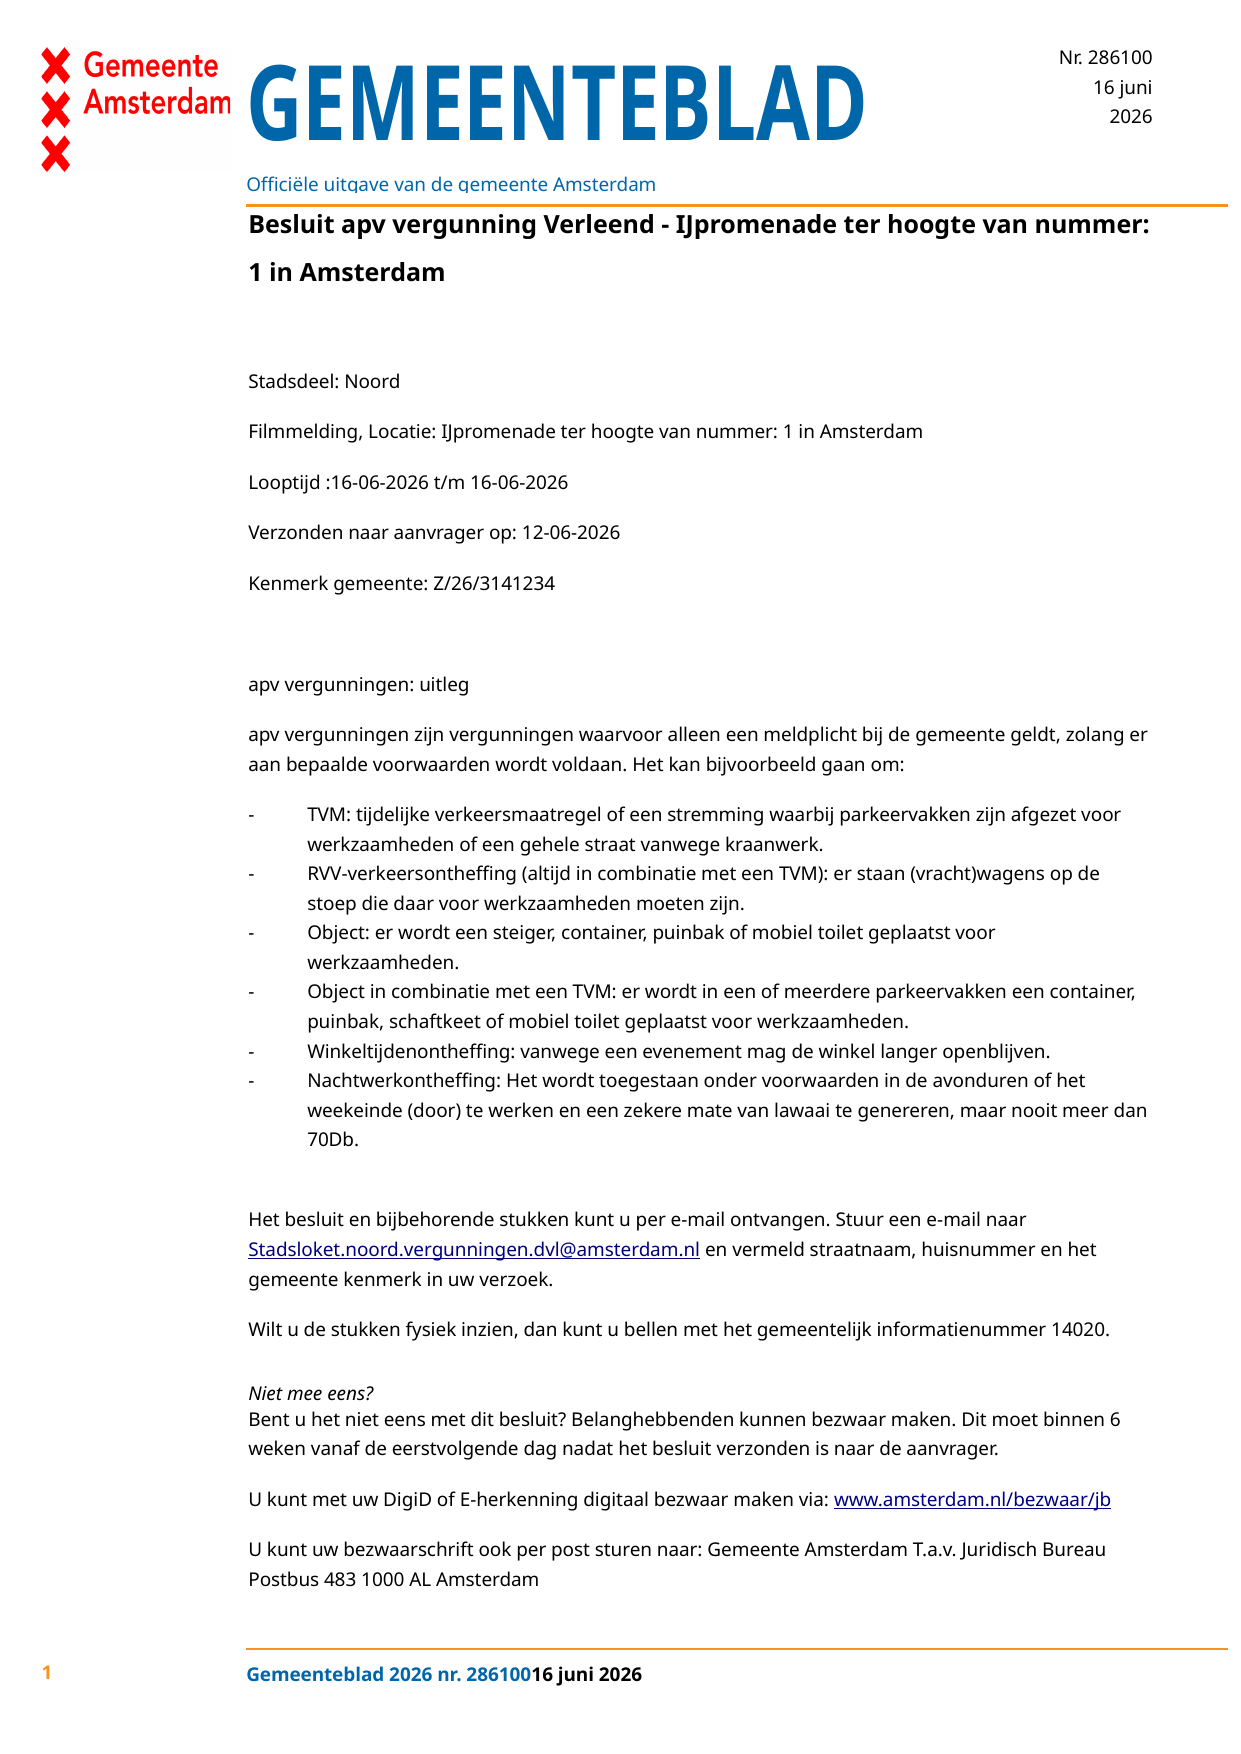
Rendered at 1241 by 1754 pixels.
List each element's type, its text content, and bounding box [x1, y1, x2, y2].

text Het besluit en bijbehorende stukken kunt u per e-mail ontvangen. Stuur een e-mail naar Stadsloket.noord.vergunningen.dvl@amsterdam.nl en vermeld straatnaam, huisnummer en het gemeente kenmerk in uw verzoek. [248, 1207, 1152, 1292]
list Object in combinatie met een TVM: er wordt in een of meerdere parkeervakken een container, puinbak, schaftkeet of mobiel toilet geplaatst voor werkzaamheden. [248, 979, 1152, 1034]
list Nachtwerkontheffing: Het wordt toegestaan onder voorwaarden in de avonduren of het weekeinde (door) te werken en een zekere mate van lawaai te genereren, maar nooit meer dan 70Db. [248, 1067, 1152, 1152]
list Winkeltijdenontheffing: vanwege een evenement mag de winkel langer openblijven. [248, 1038, 1152, 1064]
text Verzonden naar aanvrager op: 12-06-2026 [248, 519, 1152, 545]
text Stadsdeel: Noord [248, 368, 1152, 394]
text Filmmelding, Locatie: IJpromenade ter hoogte van nummer: 1 in Amsterdam [248, 419, 1152, 444]
text Besluit apv vergunning Verleend - IJpromenade ter hoogte van nummer: 1 in Amsterdam [248, 207, 1152, 288]
list TVM: tijdelijke verkeersmaatregel of een stremming waarbij parkeervakken zijn afgezet voor werkzaamheden of een gehele straat vanwege kraanwerk. [248, 801, 1152, 857]
text Looptijd :16-06-2026 t/m 16-06-2026 [248, 469, 1152, 495]
list Object: er wordt een steiger, container, puinbak of mobiel toilet geplaatst voor werkzaamheden. [248, 919, 1152, 975]
text Bent u het niet eens met dit besluit? Belanghebbenden kunnen bezwaar maken. Dit moet binnen 6 weken vanaf de eerstvolgende dag nadat het besluit verzonden is naar de aanvrager. [248, 1406, 1152, 1461]
text apv vergunningen: uitleg [248, 671, 1152, 697]
text U kunt uw bezwaarschrift ook per post sturen naar: Gemeente Amsterdam T.a.v. Juridisch Bureau Postbus 483 1000 AL Amsterdam [248, 1536, 1152, 1592]
picture [41, 47, 231, 172]
list RVV-verkeersontheffing (altijd in combinatie met een TVM): er staan (vracht)wagens op de stoep die daar voor werkzaamheden moeten zijn. [248, 860, 1152, 916]
text apv vergunningen zijn vergunningen waarvoor alleen een meldplicht bij de gemeente geldt, zolang er aan bepaalde voorwaarden wordt voldaan. Het kan bijvoorbeeld gaan om: [248, 721, 1152, 777]
text Kenmerk gemeente: Z/26/3141234 [248, 570, 1152, 596]
text Niet mee eens? [248, 1380, 1152, 1406]
text Wilt u de stukken fysiek inzien, dan kunt u bellen met het gemeentelijk informatienummer 14020. [248, 1316, 1152, 1342]
text U kunt met uw DigiD of E-herkenning digitaal bezwaar maken via: www.amsterdam.nl/bezwaar/jb [248, 1486, 1152, 1512]
